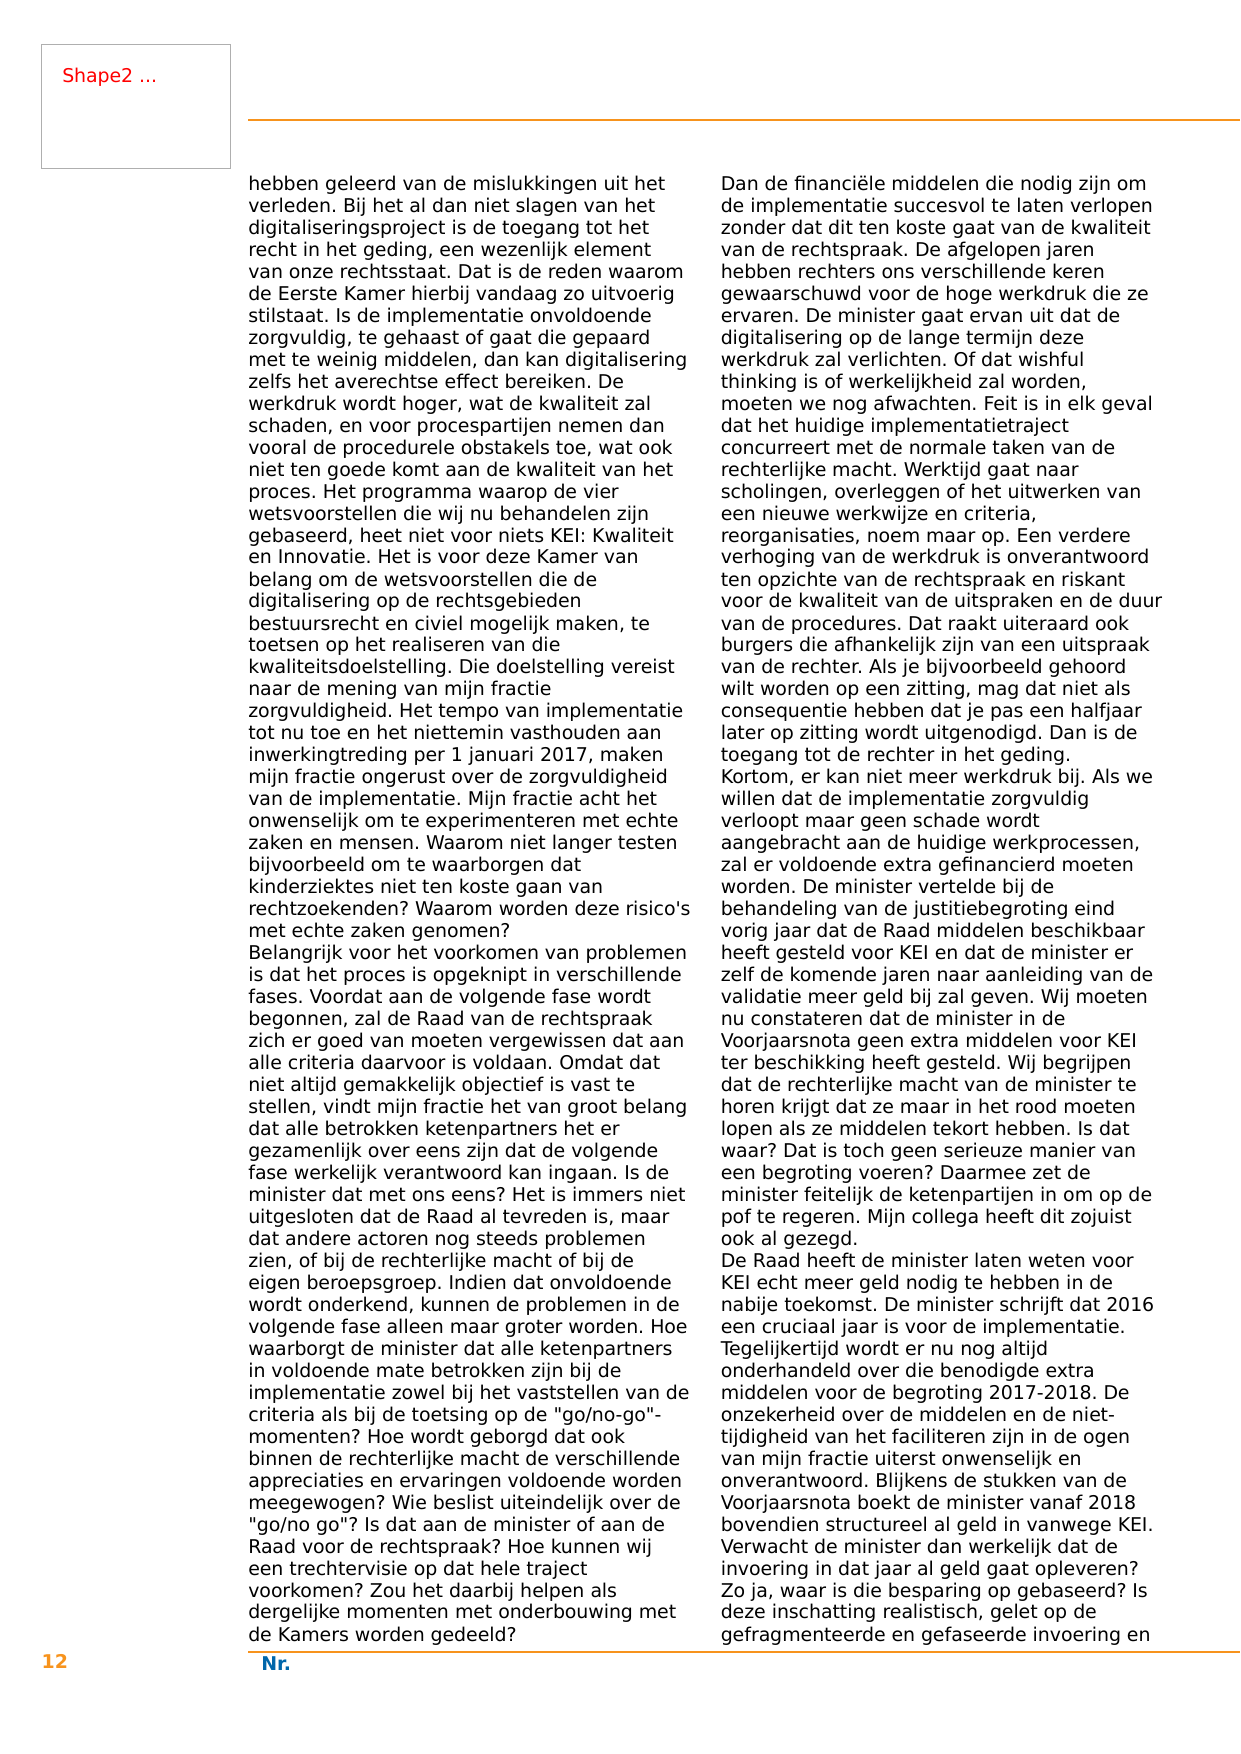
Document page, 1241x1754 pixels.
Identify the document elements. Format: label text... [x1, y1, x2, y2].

text Kortom, er kan niet meer werkdruk bij. Als we willen dat de implementatie zorgvuldig verloopt maar geen schade wordt aangebracht aan de huidige werkprocessen, zal er voldoende extra gefinancierd moeten worden. De minister vertelde bij de behandeling van de justitiebegroting eind vorig jaar dat de Raad middelen beschikbaar heeft gesteld voor KEI en dat de minister er zelf de komende jaren naar aanleiding van de validatie meer geld bij zal geven. Wij moeten nu constateren dat de minister in de Voorjaarsnota geen extra middelen voor KEI ter beschikking heeft gesteld. Wij begrijpen dat de rechterlijke macht van de minister te horen krijgt dat ze maar in het rood moeten lopen als ze middelen tekort hebben. Is dat waar? Dat is toch geen serieuze manier van een begroting voeren? Daarmee zet de minister feitelijk de ketenpartijen in om op de pof te regeren. Mijn collega heeft dit zojuist ook al gezegd. [721, 766, 1163, 1250]
text De Raad heeft de minister laten weten voor KEI echt meer geld nodig te hebben in de nabije toekomst. De minister schrijft dat 2016 een cruciaal jaar is voor de implementatie. Tegelijkertijd wordt er nu nog altijd onderhandeld over die benodigde extra middelen voor de begroting 2017-2018. De onzekerheid over de middelen en de niet-tijdigheid van het faciliteren zijn in de ogen van mijn fractie uiterst onwenselijk en onverantwoord. Blijkens de stukken van de Voorjaarsnota boekt de minister vanaf 2018 bovendien structureel al geld in vanwege KEI. Verwacht de minister dan werkelijk dat de invoering in dat jaar al geld gaat opleveren? Zo ja, waar is die besparing op gebaseerd? Is deze inschatting realistisch, gelet op de gefragmenteerde en gefaseerde invoering en [721, 1250, 1163, 1645]
text hebben geleerd van de mislukkingen uit het verleden. Bij het al dan niet slagen van het digitaliseringsproject is de toegang tot het recht in het geding, een wezenlijk element van onze rechtsstaat. Dat is de reden waarom de Eerste Kamer hierbij vandaag zo uitvoerig stilstaat. Is de implementatie onvoldoende zorgvuldig, te gehaast of gaat die gepaard met te weinig middelen, dan kan digitalisering zelfs het averechtse effect bereiken. De werkdruk wordt hoger, wat de kwaliteit zal schaden, en voor procespartijen nemen dan vooral de procedurele obstakels toe, wat ook niet ten goede komt aan de kwaliteit van het proces. Het programma waarop de vier wetsvoorstellen die wij nu behandelen zijn gebaseerd, heet niet voor niets KEI: Kwaliteit en Innovatie. Het is voor deze Kamer van belang om de wetsvoorstellen die de digitalisering op de rechtsgebieden bestuursrecht en civiel mogelijk maken, te toetsen op het realiseren van die kwaliteitsdoelstelling. Die doelstelling vereist naar de mening van mijn fractie zorgvuldigheid. Het tempo van implementatie tot nu toe en het niettemin vasthouden aan inwerkingtreding per 1 januari 2017, maken mijn fractie ongerust over de zorgvuldigheid van de implementatie. Mijn fractie acht het onwenselijk om te experimenteren met echte zaken en mensen. Waarom niet langer testen bijvoorbeeld om te waarborgen dat kinderziektes niet ten koste gaan van rechtzoekenden? Waarom worden deze risico's met echte zaken genomen? [248, 173, 691, 942]
text Dan de financiële middelen die nodig zijn om de implementatie succesvol te laten verlopen zonder dat dit ten koste gaat van de kwaliteit van de rechtspraak. De afgelopen jaren hebben rechters ons verschillende keren gewaarschuwd voor de hoge werkdruk die ze ervaren. De minister gaat ervan uit dat de digitalisering op de lange termijn deze werkdruk zal verlichten. Of dat wishful thinking is of werkelijkheid zal worden, moeten we nog afwachten. Feit is in elk geval dat het huidige implementatietraject concurreert met de normale taken van de rechterlijke macht. Werktijd gaat naar scholingen, overleggen of het uitwerken van een nieuwe werkwijze en criteria, reorganisaties, noem maar op. Een verdere verhoging van de werkdruk is onverantwoord ten opzichte van de rechtspraak en riskant voor de kwaliteit van de uitspraken en de duur van de procedures. Dat raakt uiteraard ook burgers die afhankelijk zijn van een uitspraak van de rechter. Als je bijvoorbeeld gehoord wilt worden op een zitting, mag dat niet als consequentie hebben dat je pas een halfjaar later op zitting wordt uitgenodigd. Dan is de toegang tot de rechter in het geding. [721, 173, 1163, 766]
text Belangrijk voor het voorkomen van problemen is dat het proces is opgeknipt in verschillende fases. Voordat aan de volgende fase wordt begonnen, zal de Raad van de rechtspraak zich er goed van moeten vergewissen dat aan alle criteria daarvoor is voldaan. Omdat dat niet altijd gemakkelijk objectief is vast te stellen, vindt mijn fractie het van groot belang dat alle betrokken ketenpartners het er gezamenlijk over eens zijn dat de volgende fase werkelijk verantwoord kan ingaan. Is de minister dat met ons eens? Het is immers niet uitgesloten dat de Raad al tevreden is, maar dat andere actoren nog steeds problemen zien, of bij de rechterlijke macht of bij de eigen beroepsgroep. Indien dat onvoldoende wordt onderkend, kunnen de problemen in de volgende fase alleen maar groter worden. Hoe waarborgt de minister dat alle ketenpartners in voldoende mate betrokken zijn bij de implementatie zowel bij het vaststellen van de criteria als bij de toetsing op de "go/no-go"-momenten? Hoe wordt geborgd dat ook binnen de rechterlijke macht de verschillende appreciaties en ervaringen voldoende worden meegewogen? Wie beslist uiteindelijk over de "go/no go"? Is dat aan de minister of aan de Raad voor de rechtspraak? Hoe kunnen wij een trechtervisie op dat hele traject voorkomen? Zou het daarbij helpen als dergelijke momenten met onderbouwing met de Kamers worden gedeeld? [248, 942, 691, 1645]
